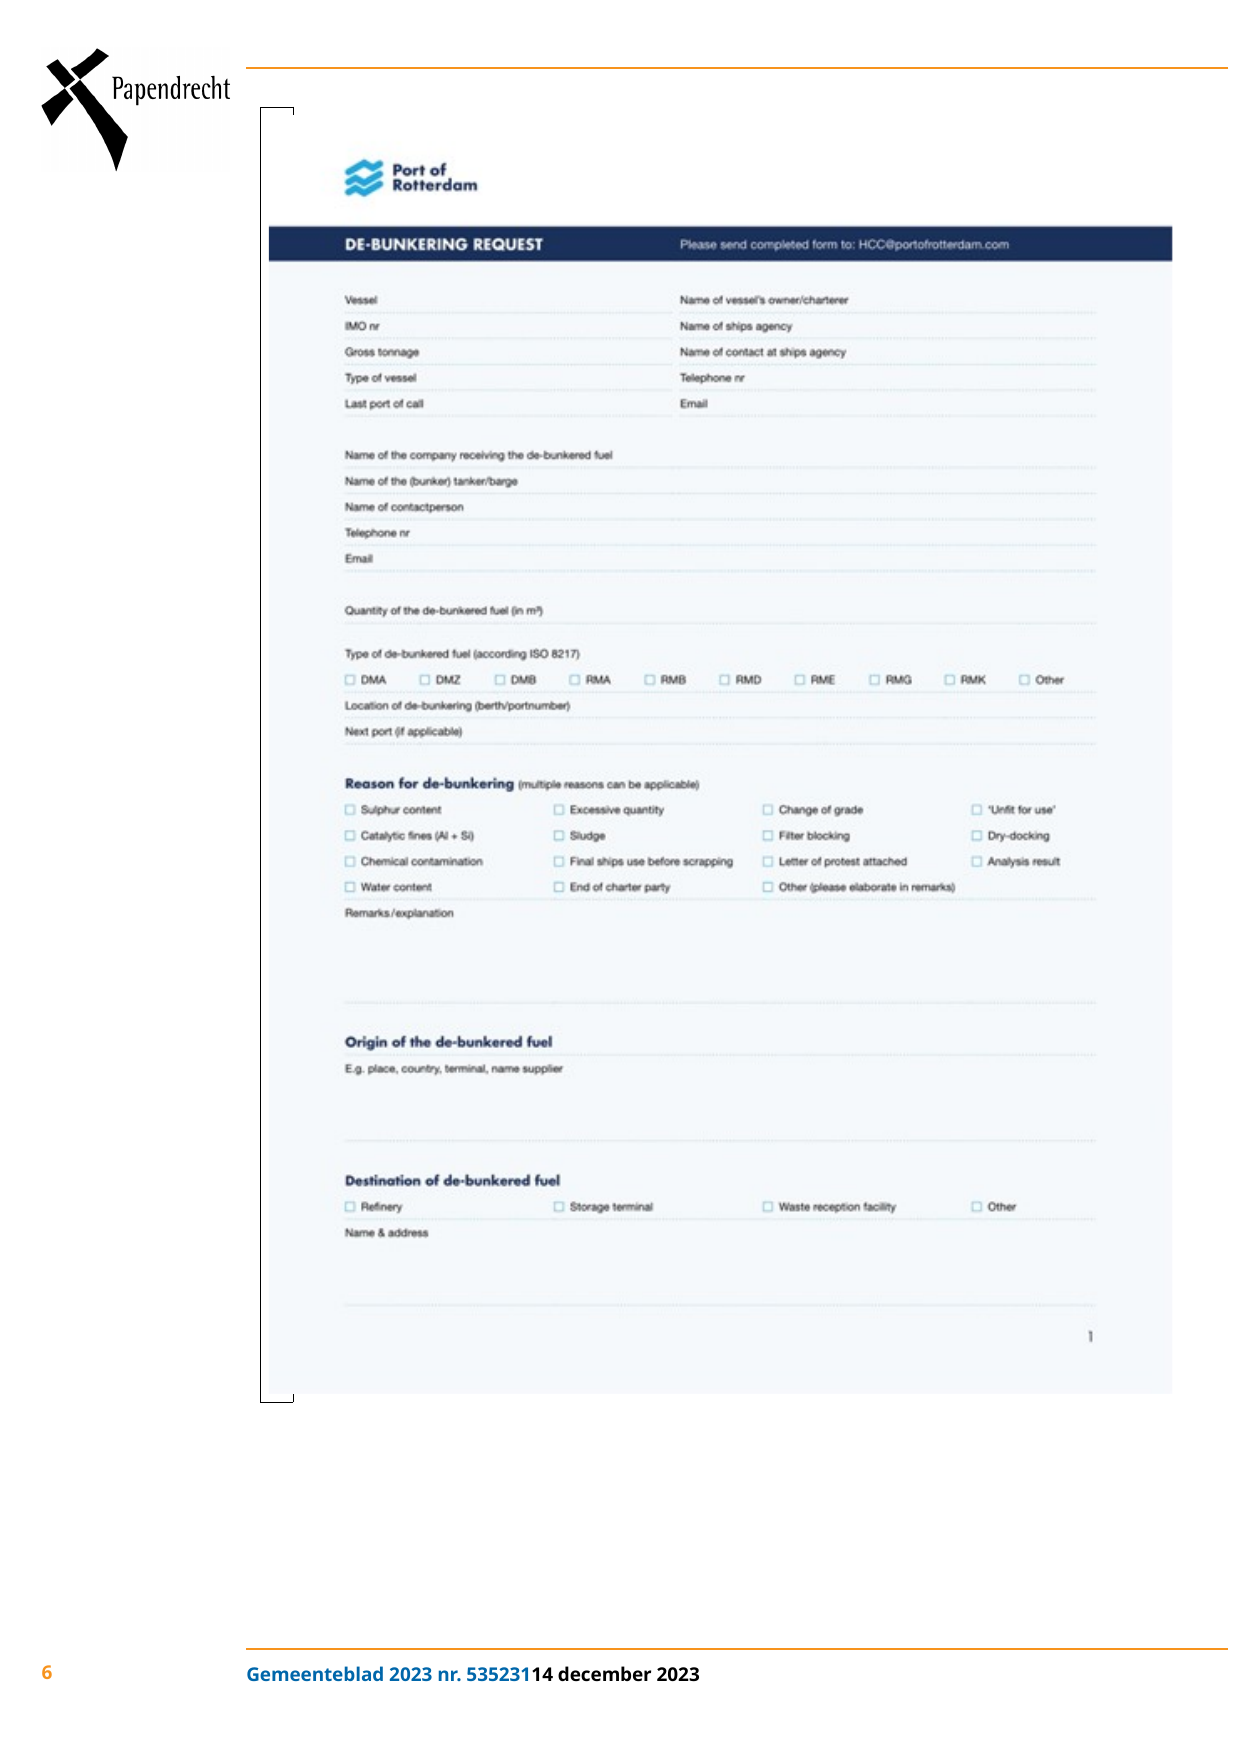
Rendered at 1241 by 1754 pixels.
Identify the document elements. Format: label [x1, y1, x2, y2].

picture [268, 115, 1173, 1394]
picture [41, 47, 231, 172]
